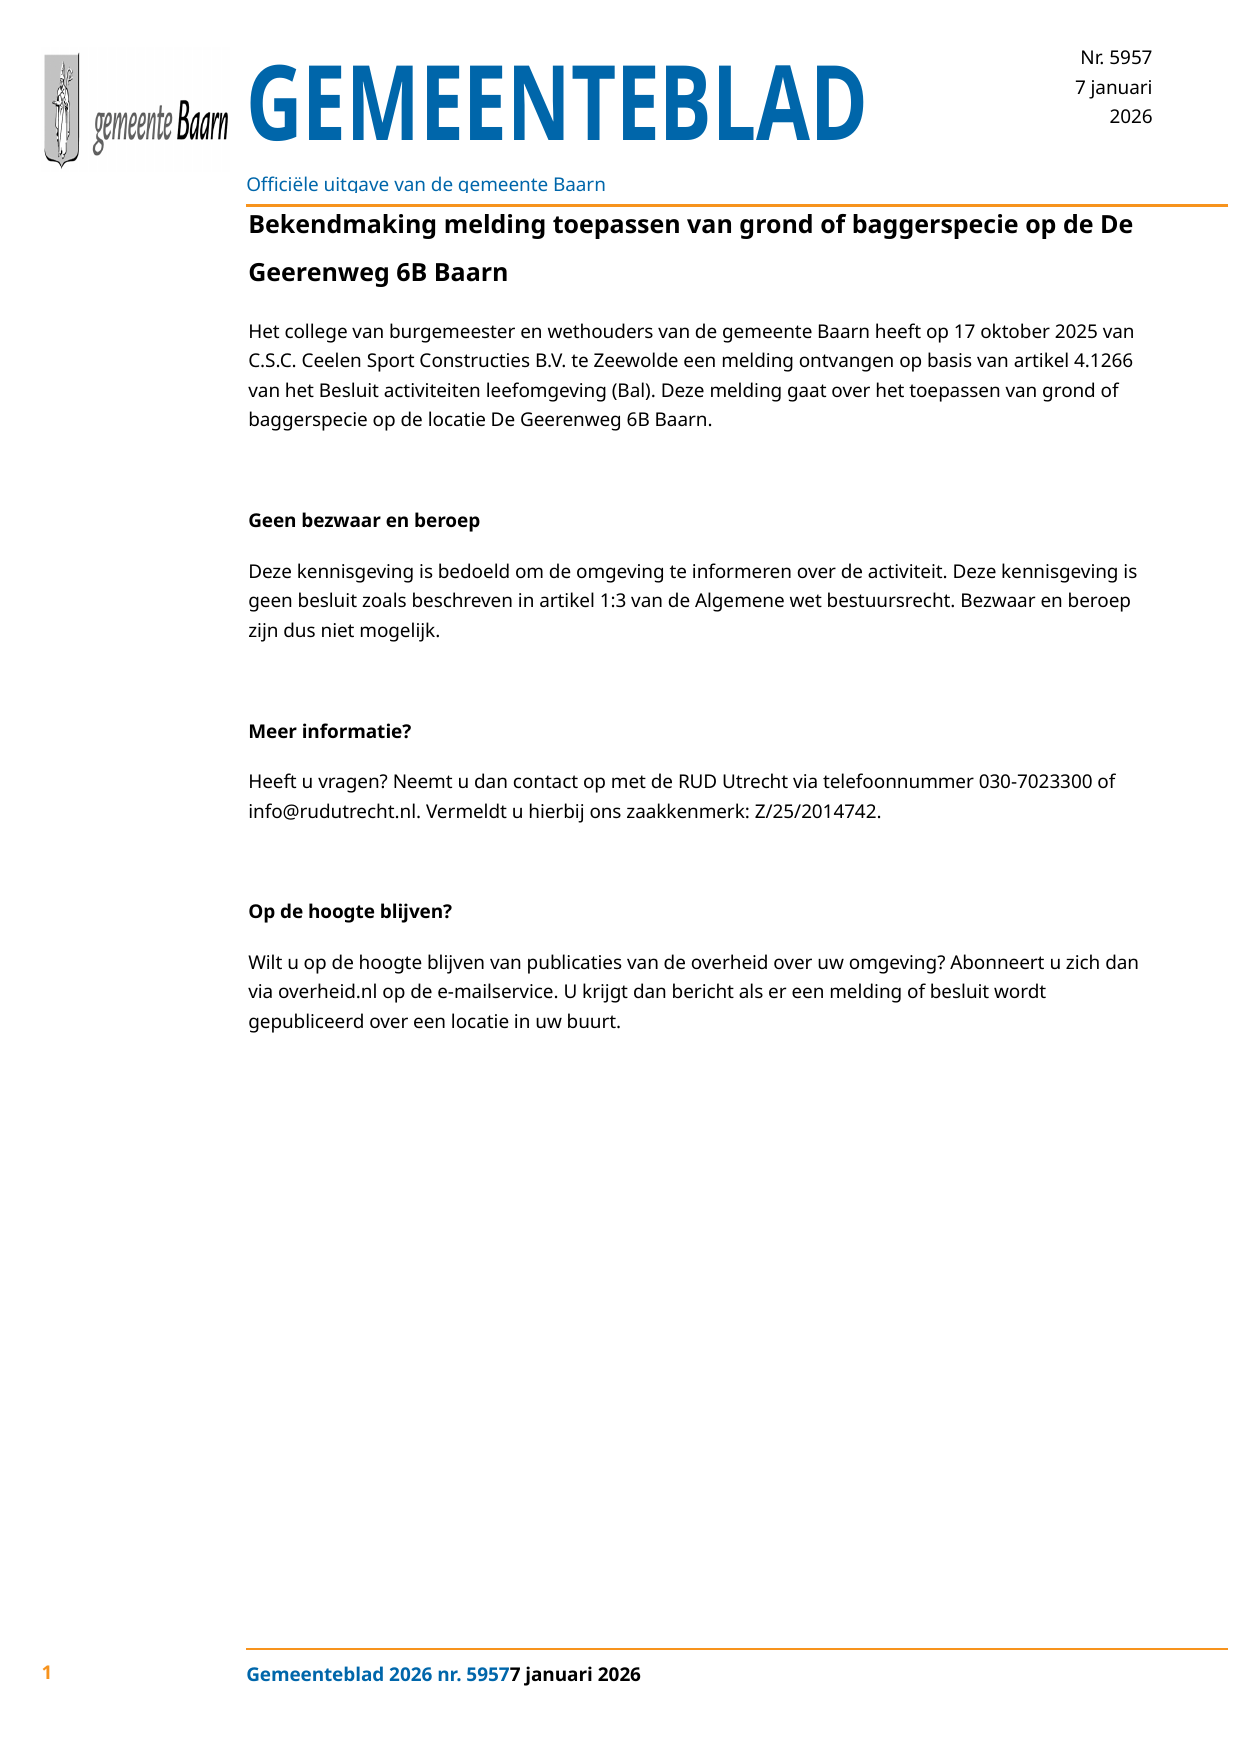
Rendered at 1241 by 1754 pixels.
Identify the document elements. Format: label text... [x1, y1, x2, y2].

text Heeft u vragen? Neemt u dan contact op met de RUD Utrecht via telefoonnummer 030-7023300 of info@rudutrecht.nl. Vermeldt u hierbij ons zaakkenmerk: Z/25/2014742. [248, 768, 1152, 824]
text Meer informatie? [248, 718, 1152, 744]
text Op de hoogte blijven? [248, 899, 1152, 924]
text Deze kennisgeving is bedoeld om de omgeving te informeren over de activiteit. Deze kennisgeving is geen besluit zoals beschreven in artikel 1:3 van de Algemene wet bestuursrecht. Bezwaar en beroep zijn dus niet mogelijk. [248, 558, 1152, 643]
text Wilt u op de hoogte blijven van publicaties van de overheid over uw omgeving? Abonneert u zich dan via overheid.nl op de e-mailservice. U krijgt dan bericht als er een melding of besluit wordt gepubliceerd over een locatie in uw buurt. [248, 949, 1152, 1034]
picture [41, 47, 231, 172]
text Geen bezwaar en beroep [248, 507, 1152, 533]
text Het college van burgemeester en wethouders van de gemeente Baarn heeft op 17 oktober 2025 van C.S.C. Ceelen Sport Constructies B.V. te Zeewolde een melding ontvangen op basis van artikel 4.1266 van het Besluit activiteiten leefomgeving (Bal). Deze melding gaat over het toepassen van grond of baggerspecie op de locatie De Geerenweg 6B Baarn. [248, 318, 1152, 432]
text Bekendmaking melding toepassen van grond of baggerspecie op de De Geerenweg 6B Baarn [248, 207, 1152, 288]
